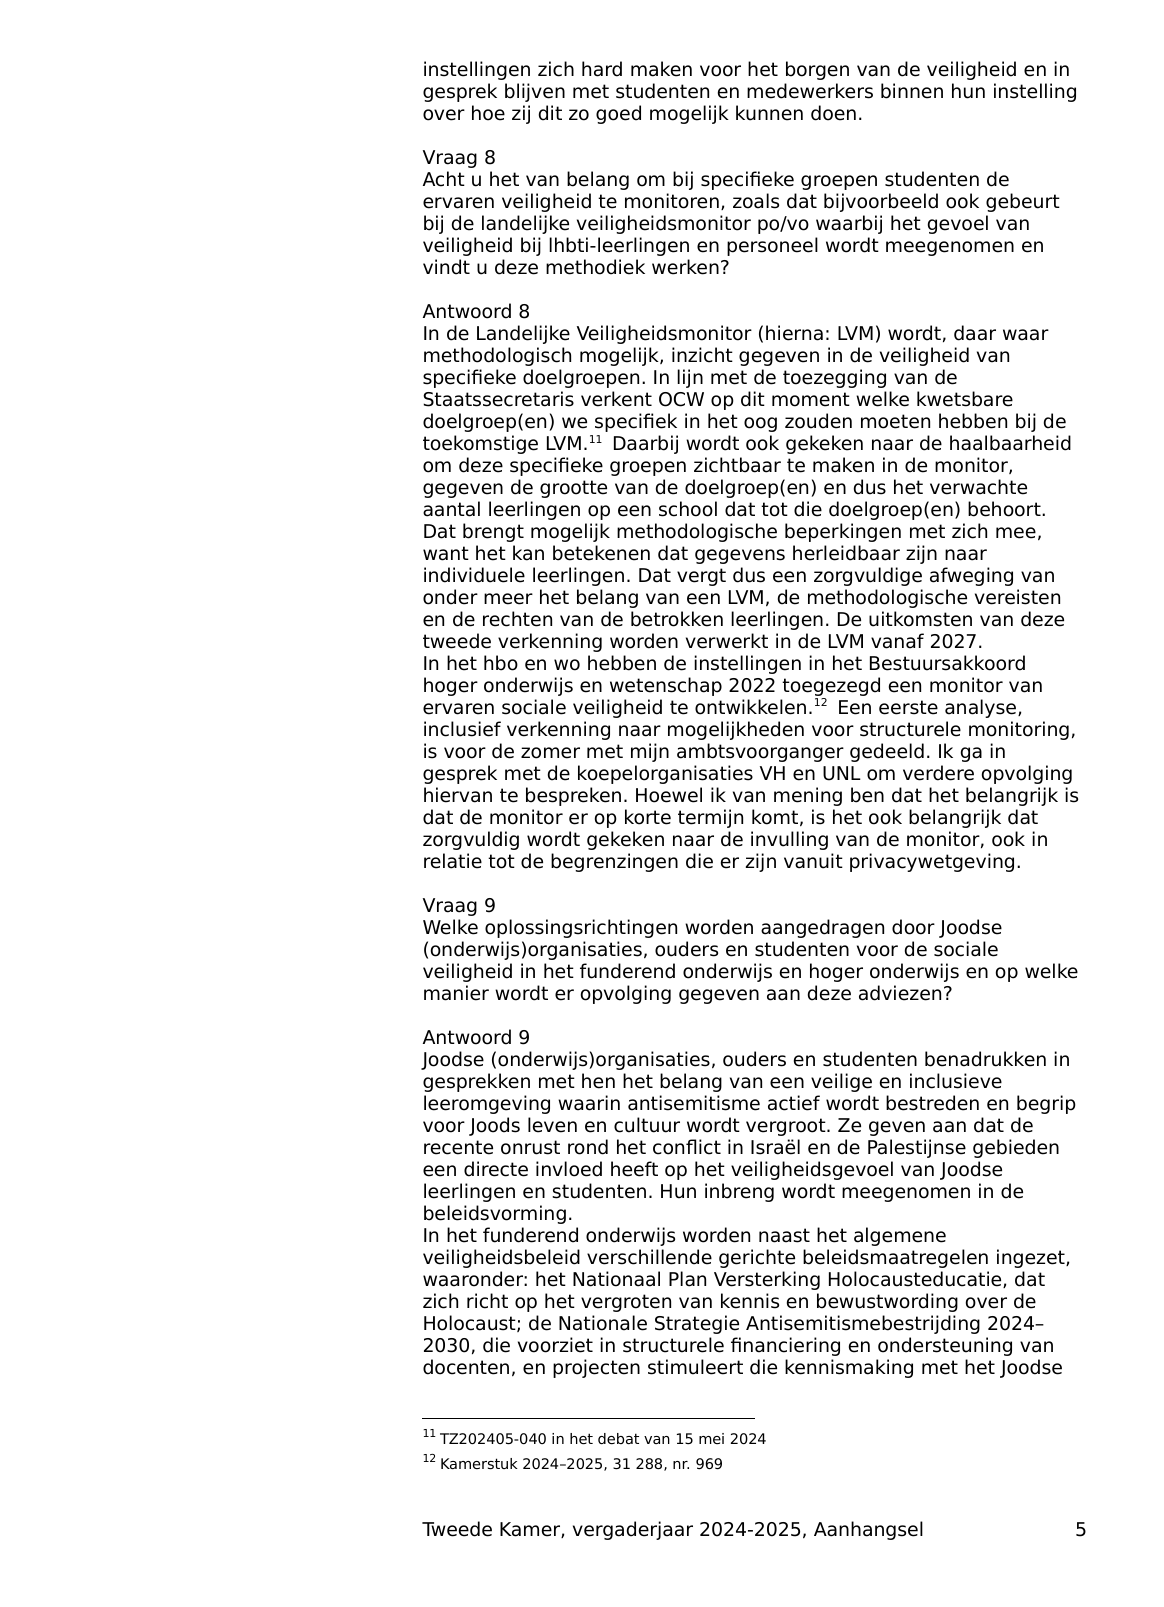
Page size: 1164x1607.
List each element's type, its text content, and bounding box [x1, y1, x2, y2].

text In de Landelijke Veiligheidsmonitor (hierna: LVM) wordt, daar waar methodologisch mogelijk, inzicht gegeven in de veiligheid van specifieke doelgroepen. In lijn met de toezegging van de Staatssecretaris verkent OCW op dit moment welke kwetsbare doelgroep(en) we specifiek in het oog zouden moeten hebben bij de toekomstige LVM. Daarbij wordt ook gekeken naar de haalbaarheid om deze specifieke groepen zichtbaar te maken in de monitor, gegeven de grootte van de doelgroep(en) en dus het verwachte aantal leerlingen op een school dat tot die doelgroep(en) behoort. Dat brengt mogelijk methodologische beperkingen met zich mee, want het kan betekenen dat gegevens herleidbaar zijn naar individuele leerlingen. Dat vergt dus een zorgvuldige afweging van onder meer het belang van een LVM, de methodologische vereisten en de rechten van de betrokken leerlingen. De uitkomsten van deze tweede verkenning worden verwerkt in de LVM vanaf 2027. [422, 323, 1087, 653]
text instellingen zich hard maken voor het borgen van de veiligheid en in gesprek blijven met studenten en medewerkers binnen hun instelling over hoe zij dit zo goed mogelijk kunnen doen. [422, 59, 1087, 125]
text Antwoord 9 [422, 1027, 1087, 1049]
text Vraag 8 [422, 147, 1087, 169]
text Vraag 9 [422, 895, 1087, 917]
text Antwoord 8 [422, 301, 1087, 323]
text Kamerstuk 2024–2025, 31 288, nr. 969 [422, 1452, 1087, 1474]
text TZ202405-040 in het debat van 15 mei 2024 [422, 1427, 1087, 1449]
text Joodse (onderwijs)organisaties, ouders en studenten benadrukken in gesprekken met hen het belang van een veilige en inclusieve leeromgeving waarin antisemitisme actief wordt bestreden en begrip voor Joods leven en cultuur wordt vergroot. Ze geven aan dat de recente onrust rond het conflict in Israël en de Palestijnse gebieden een directe invloed heeft op het veiligheidsgevoel van Joodse leerlingen en studenten. Hun inbreng wordt meegenomen in de beleidsvorming. [422, 1049, 1087, 1225]
text In het hbo en wo hebben de instellingen in het Bestuursakkoord hoger onderwijs en wetenschap 2022 toegezegd een monitor van ervaren sociale veiligheid te ontwikkelen. Een eerste analyse, inclusief verkenning naar mogelijkheden voor structurele monitoring, is voor de zomer met mijn ambtsvoorganger gedeeld. Ik ga in gesprek met de koepelorganisaties VH en UNL om verdere opvolging hiervan te bespreken. Hoewel ik van mening ben dat het belangrijk is dat de monitor er op korte termijn komt, is het ook belangrijk dat zorgvuldig wordt gekeken naar de invulling van de monitor, ook in relatie tot de begrenzingen die er zijn vanuit privacywetgeving. [422, 653, 1087, 873]
text In het funderend onderwijs worden naast het algemene veiligheidsbeleid verschillende gerichte beleidsmaatregelen ingezet, waaronder: het Nationaal Plan Versterking Holocausteducatie, dat zich richt op het vergroten van kennis en bewustwording over de Holocaust; de Nationale Strategie Antisemitismebestrijding 2024–2030, die voorziet in structurele financiering en ondersteuning van docenten, en projecten stimuleert die kennismaking met het Joodse [422, 1225, 1087, 1379]
text Welke oplossingsrichtingen worden aangedragen door Joodse (onderwijs)organisaties, ouders en studenten voor de sociale veiligheid in het funderend onderwijs en hoger onderwijs en op welke manier wordt er opvolging gegeven aan deze adviezen? [422, 917, 1087, 1005]
text Acht u het van belang om bij specifieke groepen studenten de ervaren veiligheid te monitoren, zoals dat bijvoorbeeld ook gebeurt bij de landelijke veiligheidsmonitor po/vo waarbij het gevoel van veiligheid bij lhbti-leerlingen en personeel wordt meegenomen en vindt u deze methodiek werken? [422, 169, 1087, 279]
